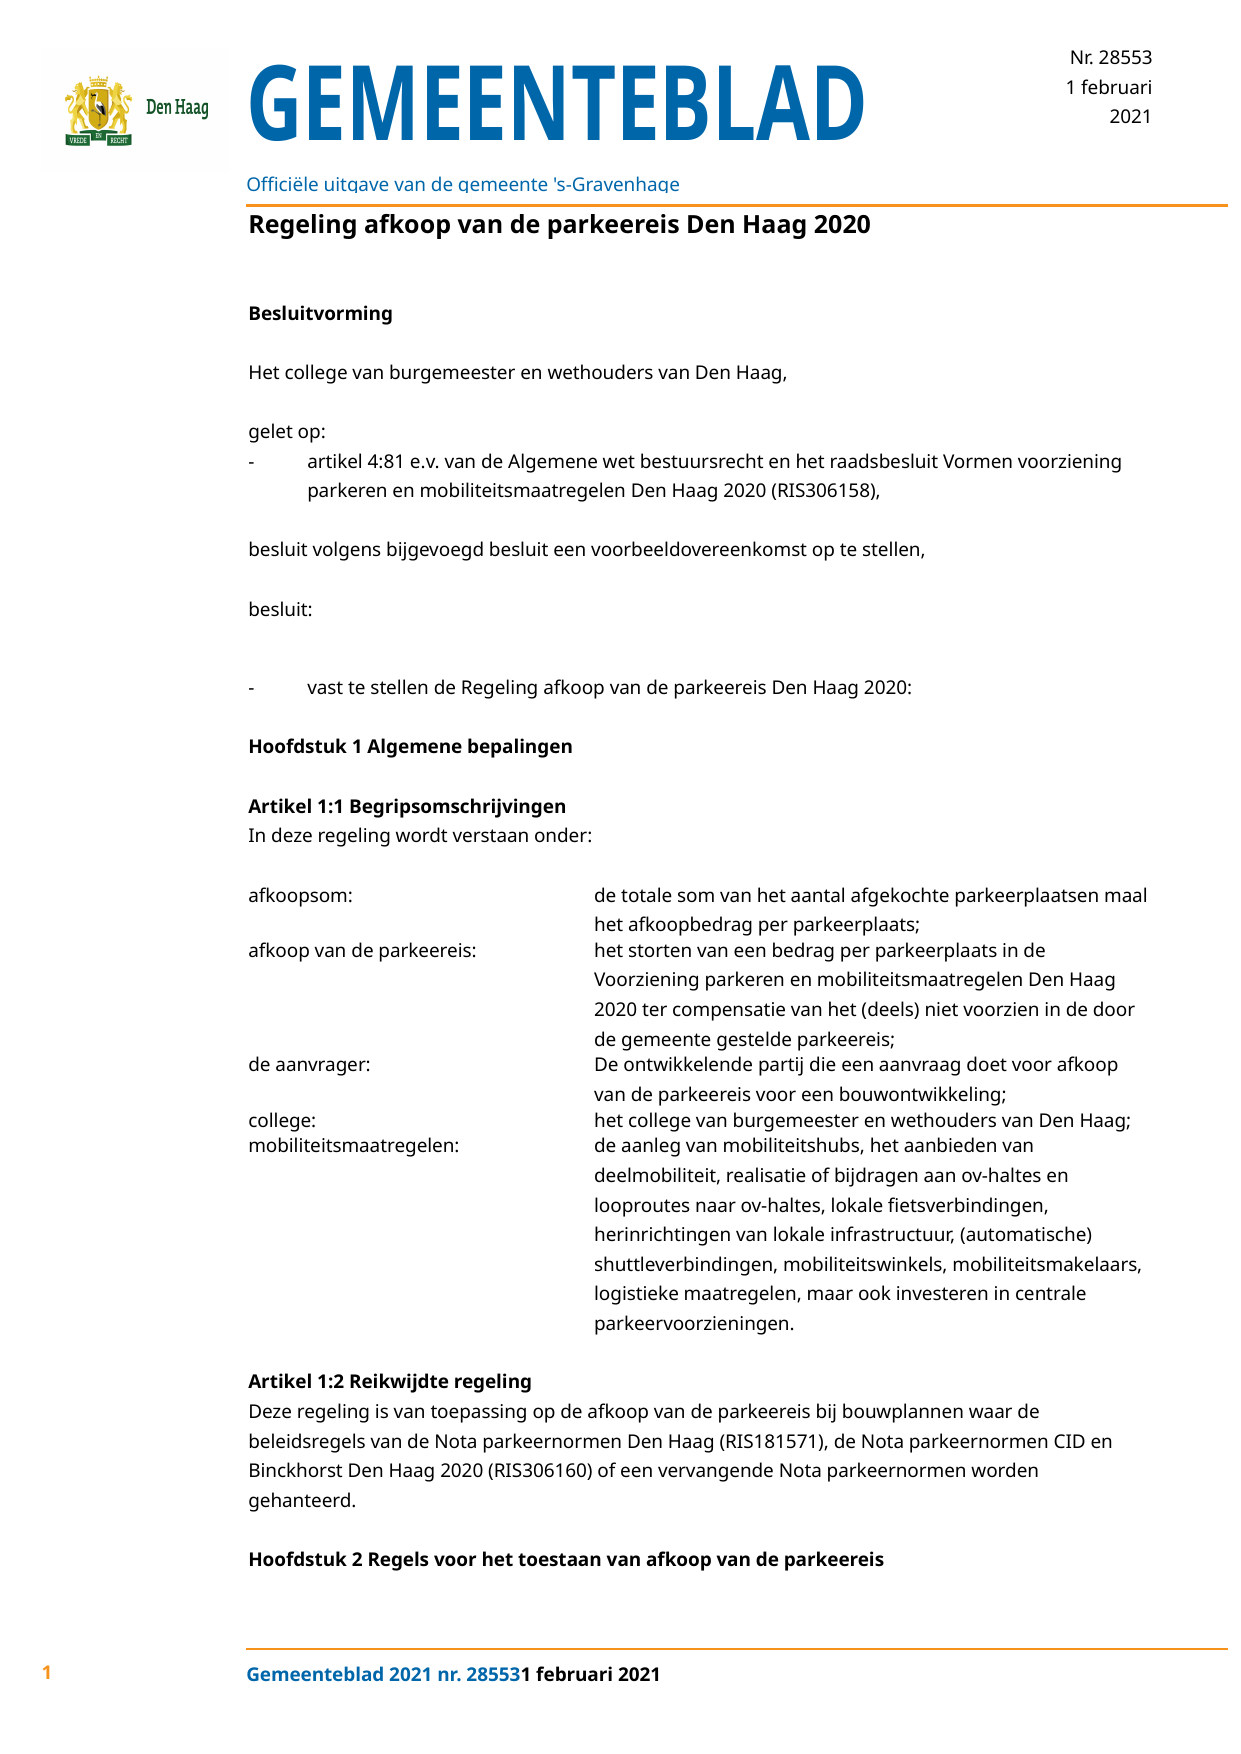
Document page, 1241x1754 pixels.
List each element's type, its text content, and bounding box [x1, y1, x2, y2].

text In deze regeling wordt verstaan onder: [248, 822, 1152, 848]
table_cell de aanleg van mobiliteitshubs, het aanbieden van deelmobiliteit, realisatie of bijdragen aan ov-haltes en looproutes naar ov-haltes, lokale fietsverbindingen, herinrichtingen van lokale infrastructuur, (automatische) shuttleverbindingen, mobiliteitswinkels, mobiliteitsmakelaars, logistieke maatregelen, maar ook investeren in centrale parkeervoorzieningen. [594, 1133, 1152, 1336]
table_cell De ontwikkelende partij die een aanvraag doet voor afkoop van de parkeereis voor een bouwontwikkeling; [594, 1052, 1152, 1107]
table_header de totale som van het aantal afgekochte parkeerplaatsen maal het afkoopbedrag per parkeerplaats; [594, 882, 1152, 937]
text Artikel 1:2 Reikwijdte regeling [248, 1369, 1152, 1394]
text Besluitvorming [248, 300, 1152, 326]
text besluit volgens bijgevoegd besluit een voorbeeldovereenkomst op te stellen, [248, 537, 1152, 562]
table_cell het college van burgemeester en wethouders van Den Haag; [594, 1107, 1152, 1133]
table_cell afkoop van de parkeereis: [248, 937, 594, 1052]
text Hoofdstuk 2 Regels voor het toestaan van afkoop van de parkeereis [248, 1546, 1152, 1572]
text Artikel 1:1 Begripsomschrijvingen [248, 793, 1152, 819]
table_header afkoopsom: [248, 882, 594, 937]
text Het college van burgemeester en wethouders van Den Haag, [248, 359, 1152, 385]
table_cell college: [248, 1107, 594, 1133]
text Hoofdstuk 1 Algemene bepalingen [248, 734, 1152, 759]
table_cell mobiliteitsmaatregelen: [248, 1133, 594, 1336]
text Deze regeling is van toepassing op de afkoop van de parkeereis bij bouwplannen waar de beleidsregels van de Nota parkeernormen Den Haag (RIS181571), de Nota parkeernormen CID en Binckhorst Den Haag 2020 (RIS306160) of een vervangende Nota parkeernormen worden gehanteerd. [248, 1398, 1152, 1513]
list vast te stellen de Regeling afkoop van de parkeereis Den Haag 2020: [248, 674, 1152, 700]
list artikel 4:81 e.v. van de Algemene wet bestuursrecht en het raadsbesluit Vormen voorziening parkeren en mobiliteitsmaatregelen Den Haag 2020 (RIS306158), [248, 448, 1152, 503]
table_cell de aanvrager: [248, 1052, 594, 1107]
picture [41, 47, 231, 172]
text gelet op: [248, 418, 1152, 444]
text besluit: [248, 596, 1152, 621]
text Regeling afkoop van de parkeereis Den Haag 2020 [248, 207, 1152, 241]
table_cell het storten van een bedrag per parkeerplaats in de Voorziening parkeren en mobiliteitsmaatregelen Den Haag 2020 ter compensatie van het (deels) niet voorzien in de door de gemeente gestelde parkeereis; [594, 937, 1152, 1052]
